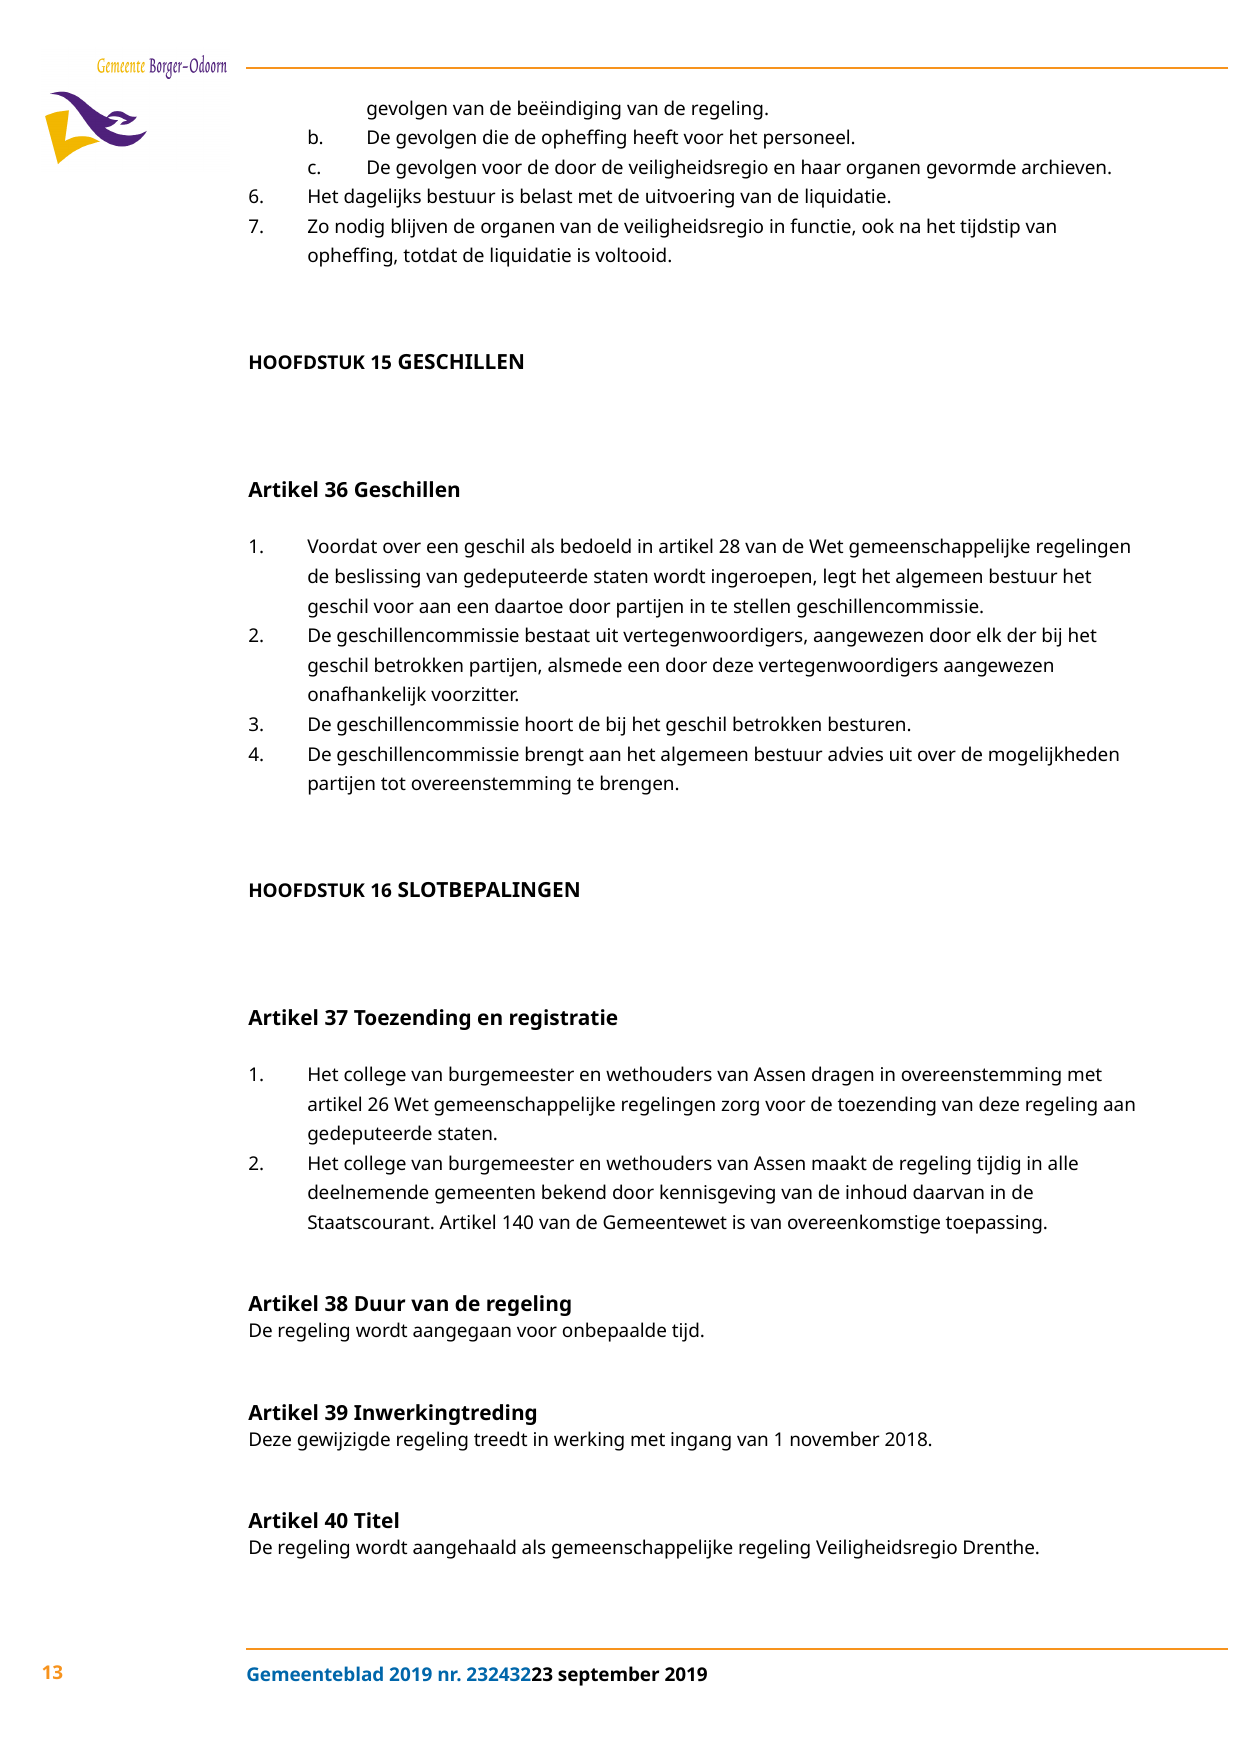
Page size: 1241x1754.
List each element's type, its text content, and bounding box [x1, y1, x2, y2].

list De gevolgen voor de door de veiligheidsregio en haar organen gevormde archieven. [307, 154, 1152, 180]
list De geschillencommissie bestaat uit vertegenwoordigers, aangewezen door elk der bij het geschil betrokken partijen, alsmede een door deze vertegenwoordigers aangewezen onafhankelijk voorzitter. [248, 622, 1152, 707]
list De geschillencommissie brengt aan het algemeen bestuur advies uit over de mogelijkheden partijen tot overeenstemming te brengen. [248, 741, 1152, 796]
list Voordat over een geschil als bedoeld in artikel 28 van de Wet gemeenschappelijke regelingen de beslissing van gedeputeerde staten wordt ingeroepen, legt het algemeen bestuur het geschil voor aan een daartoe door partijen in te stellen geschillencommissie. [248, 534, 1152, 618]
text Artikel 40 Titel [248, 1506, 1152, 1534]
text Artikel 39 Inwerkingtreding [248, 1398, 1152, 1426]
list Zo nodig blijven de organen van de veiligheidsregio in functie, ook na het tijdstip van opheffing, totdat de liquidatie is voltooid. [248, 213, 1152, 268]
list Het dagelijks bestuur is belast met de uitvoering van de liquidatie. [248, 183, 1152, 209]
text HOOFDSTUK 16 SLOTBEPALINGEN [248, 875, 1152, 903]
text Deze gewijzigde regeling treedt in werking met ingang van 1 november 2018. [248, 1426, 1152, 1452]
text Artikel 36 Geschillen [248, 476, 1152, 504]
text HOOFDSTUK 15 GESCHILLEN [248, 347, 1152, 376]
picture [41, 47, 231, 172]
list Het college van burgemeester en wethouders van Assen dragen in overeenstemming met artikel 26 Wet gemeenschappelijke regelingen zorg voor de toezending van deze regeling aan gedeputeerde staten. [248, 1061, 1152, 1146]
text De regeling wordt aangehaald als gemeenschappelijke regeling Veiligheidsregio Drenthe. [248, 1534, 1152, 1560]
text Artikel 37 Toezending en registratie [248, 1003, 1152, 1032]
list Het college van burgemeester en wethouders van Assen maakt de regeling tijdig in alle deelnemende gemeenten bekend door kennisgeving van de inhoud daarvan in de Staatscourant. Artikel 140 van de Gemeentewet is van overeenkomstige toepassing. [248, 1150, 1152, 1235]
list De geschillencommissie hoort de bij het geschil betrokken besturen. [248, 711, 1152, 737]
text De regeling wordt aangegaan voor onbepaalde tijd. [248, 1318, 1152, 1343]
list De gevolgen die de opheffing heeft voor het personeel. [307, 124, 1152, 150]
text Artikel 38 Duur van de regeling [248, 1289, 1152, 1318]
list gevolgen van de beëindiging van de regeling. [307, 95, 1152, 121]
